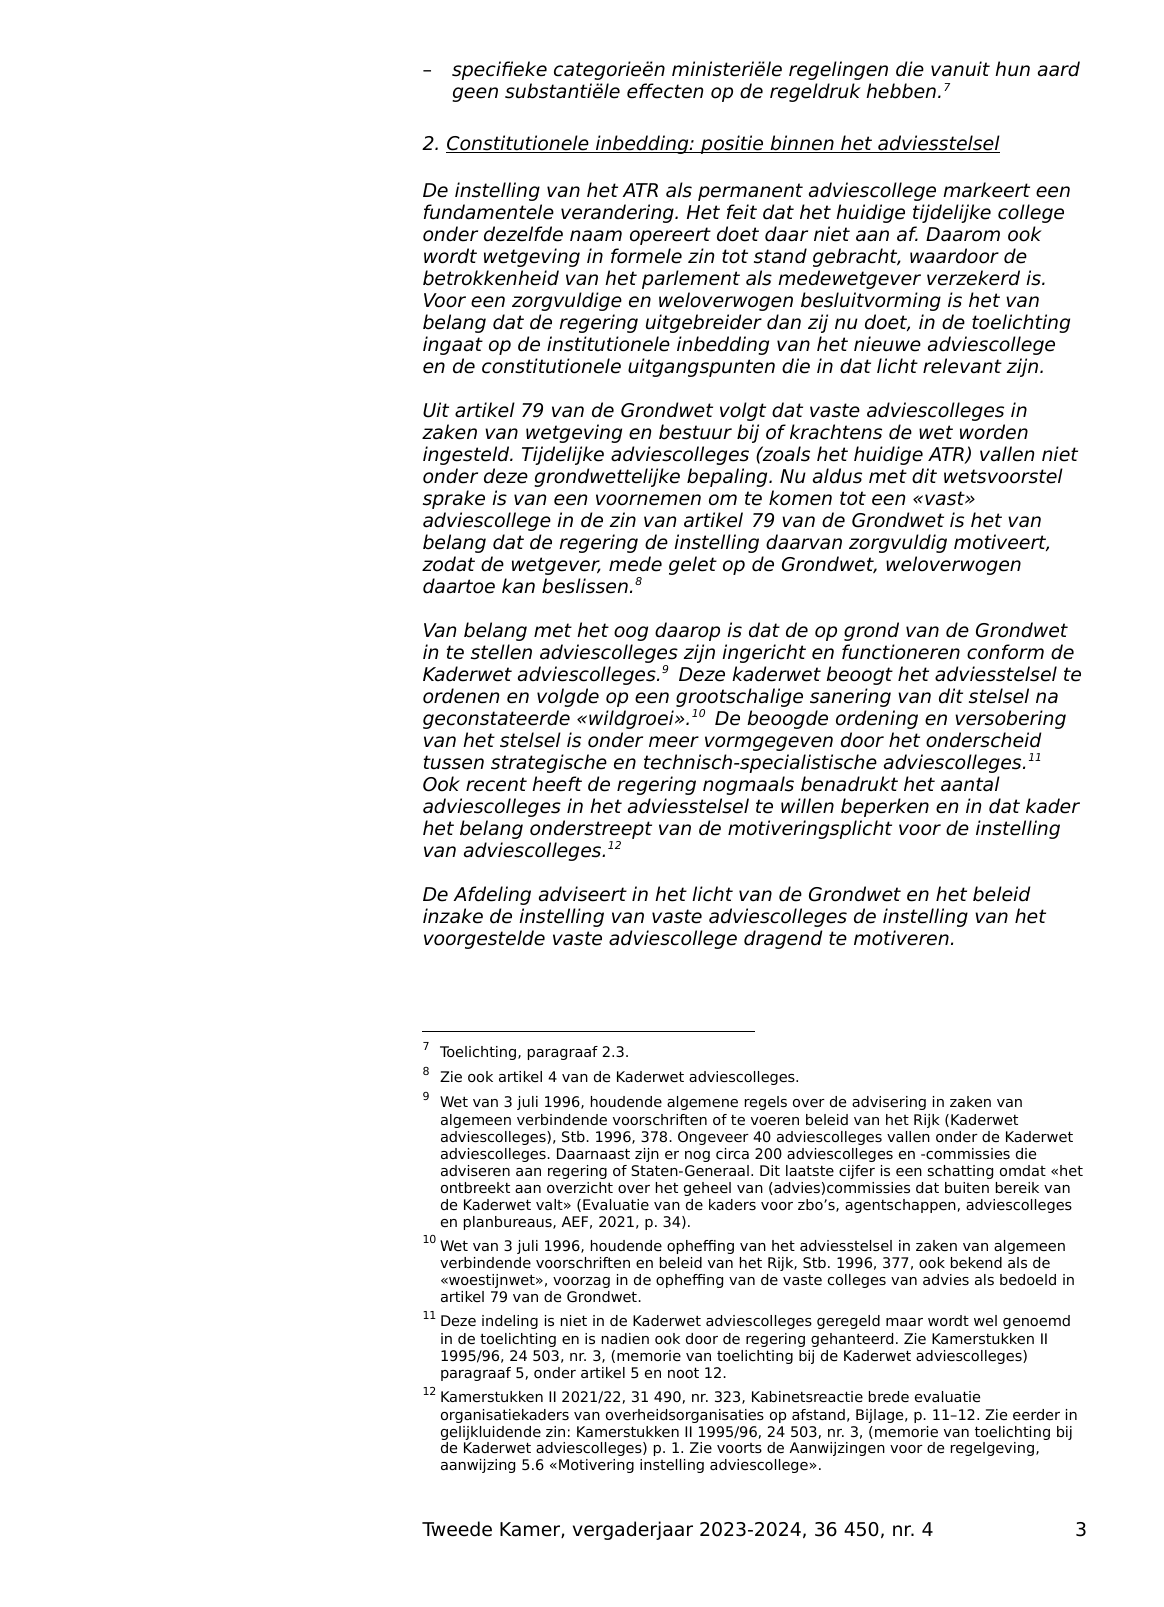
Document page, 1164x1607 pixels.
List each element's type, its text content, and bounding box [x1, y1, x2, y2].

text Uit artikel 79 van de Grondwet volgt dat vaste adviescolleges in zaken van wetgeving en bestuur bij of krachtens de wet worden ingesteld. Tijdelijke adviescolleges (zoals het huidige ATR) vallen niet onder deze grondwettelijke bepaling. Nu aldus met dit wetsvoorstel sprake is van een voornemen om te komen tot een «vast» adviescollege in de zin van artikel 79 van de Grondwet is het van belang dat de regering de instelling daarvan zorgvuldig motiveert, zodat de wetgever, mede gelet op de Grondwet, weloverwogen daartoe kan beslissen. [422, 400, 1087, 598]
text – specifieke categorieën ministeriële regelingen die vanuit hun aard geen substantiële effecten op de regeldruk hebben. [422, 59, 1087, 103]
text De Afdeling adviseert in het licht van de Grondwet en het beleid inzake de instelling van vaste adviescolleges de instelling van het voorgestelde vaste adviescollege dragend te motiveren. [422, 884, 1087, 950]
text De instelling van het ATR als permanent adviescollege markeert een fundamentele verandering. Het feit dat het huidige tijdelijke college onder dezelfde naam opereert doet daar niet aan af. Daarom ook wordt wetgeving in formele zin tot stand gebracht, waardoor de betrokkenheid van het parlement als medewetgever verzekerd is. Voor een zorgvuldige en weloverwogen besluitvorming is het van belang dat de regering uitgebreider dan zij nu doet, in de toelichting ingaat op de institutionele inbedding van het nieuwe adviescollege en de constitutionele uitgangspunten die in dat licht relevant zijn. [422, 180, 1087, 378]
subtitle 2. Constitutionele inbedding: positie binnen het adviesstelsel [422, 133, 1087, 155]
text Wet van 3 juli 1996, houdende opheffing van het adviesstelsel in zaken van algemeen verbindende voorschriften en beleid van het Rijk, Stb. 1996, 377, ook bekend als de «woestijnwet», voorzag in de opheffing van de vaste colleges van advies als bedoeld in artikel 79 van de Grondwet. [422, 1233, 1087, 1306]
text Kamerstukken II 2021/22, 31 490, nr. 323, Kabinetsreactie brede evaluatie organisatiekaders van overheidsorganisaties op afstand, Bijlage, p. 11–12. Zie eerder in gelijkluidende zin: Kamerstukken II 1995/96, 24 503, nr. 3, (memorie van toelichting bij de Kaderwet adviescolleges) p. 1. Zie voorts de Aanwijzingen voor de regelgeving, aanwijzing 5.6 «Motivering instelling adviescollege». [422, 1385, 1087, 1474]
text Zie ook artikel 4 van de Kaderwet adviescolleges. [422, 1065, 1087, 1087]
text Wet van 3 juli 1996, houdende algemene regels over de advisering in zaken van algemeen verbindende voorschriften of te voeren beleid van het Rijk (Kaderwet adviescolleges), Stb. 1996, 378. Ongeveer 40 adviescolleges vallen onder de Kaderwet adviescolleges. Daarnaast zijn er nog circa 200 adviescolleges en -commissies die adviseren aan regering of Staten-Generaal. Dit laatste cijfer is een schatting omdat «het ontbreekt aan overzicht over het geheel van (advies)commissies dat buiten bereik van de Kaderwet valt» (Evaluatie van de kaders voor zbo’s, agentschappen, adviescolleges en planbureaus, AEF, 2021, p. 34). [422, 1090, 1087, 1231]
text Van belang met het oog daarop is dat de op grond van de Grondwet in te stellen adviescolleges zijn ingericht en functioneren conform de Kaderwet adviescolleges. Deze kaderwet beoogt het adviesstelsel te ordenen en volgde op een grootschalige sanering van dit stelsel na geconstateerde «wildgroei». De beoogde ordening en versobering van het stelsel is onder meer vormgegeven door het onderscheid tussen strategische en technisch-specialistische adviescolleges. Ook recent heeft de regering nogmaals benadrukt het aantal adviescolleges in het adviesstelsel te willen beperken en in dat kader het belang onderstreept van de motiveringsplicht voor de instelling van adviescolleges. [422, 620, 1087, 862]
text Toelichting, paragraaf 2.3. [422, 1040, 1087, 1062]
text Deze indeling is niet in de Kaderwet adviescolleges geregeld maar wordt wel genoemd in de toelichting en is nadien ook door de regering gehanteerd. Zie Kamerstukken II 1995/96, 24 503, nr. 3, (memorie van toelichting bij de Kaderwet adviescolleges) paragraaf 5, onder artikel 5 en noot 12. [422, 1309, 1087, 1382]
